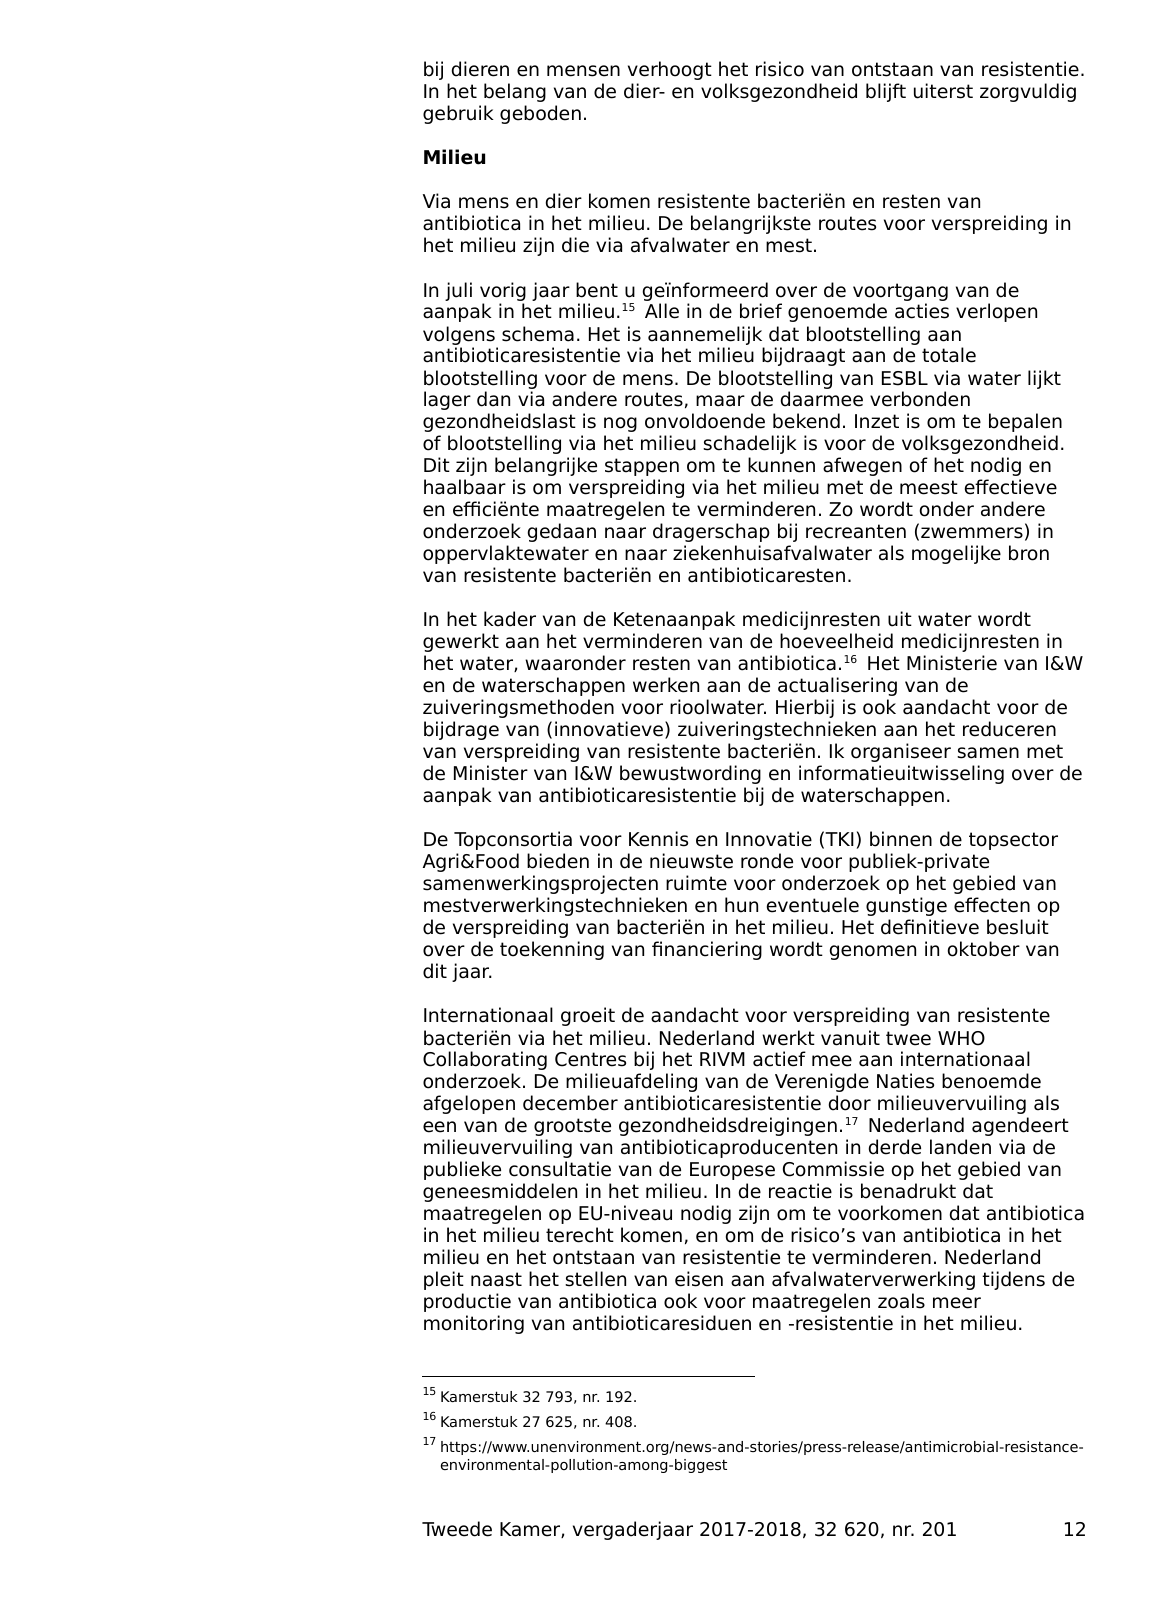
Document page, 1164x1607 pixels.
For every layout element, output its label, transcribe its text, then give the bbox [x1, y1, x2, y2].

text Kamerstuk 32 793, nr. 192. [422, 1385, 1087, 1407]
text In het kader van de Ketenaanpak medicijnresten uit water wordt gewerkt aan het verminderen van de hoeveelheid medicijnresten in het water, waaronder resten van antibiotica. Het Ministerie van I&W en de waterschappen werken aan de actualisering van de zuiveringsmethoden voor rioolwater. Hierbij is ook aandacht voor de bijdrage van (innovatieve) zuiveringstechnieken aan het reduceren van verspreiding van resistente bacteriën. Ik organiseer samen met de Minister van I&W bewustwording en informatieuitwisseling over de aanpak van antibioticaresistentie bij de waterschappen. [422, 609, 1087, 807]
text https://www.unenvironment.org/news-and-stories/press-release/antimicrobial-resistance-environmental-pollution-among-biggest [422, 1435, 1087, 1474]
text De Topconsortia voor Kennis en Innovatie (TKI) binnen de topsector Agri&Food bieden in de nieuwste ronde voor publiek-private samenwerkingsprojecten ruimte voor onderzoek op het gebied van mestverwerkingstechnieken en hun eventuele gunstige effecten op de verspreiding van bacteriën in het milieu. Het definitieve besluit over de toekenning van financiering wordt genomen in oktober van dit jaar. [422, 829, 1087, 983]
text bij dieren en mensen verhoogt het risico van ontstaan van resistentie. In het belang van de dier- en volksgezondheid blijft uiterst zorgvuldig gebruik geboden. [422, 59, 1087, 125]
text In juli vorig jaar bent u geïnformeerd over de voortgang van de aanpak in het milieu. Alle in de brief genoemde acties verlopen volgens schema. Het is aannemelijk dat blootstelling aan antibioticaresistentie via het milieu bijdraagt aan de totale blootstelling voor de mens. De blootstelling van ESBL via water lijkt lager dan via andere routes, maar de daarmee verbonden gezondheidslast is nog onvoldoende bekend. Inzet is om te bepalen of blootstelling via het milieu schadelijk is voor de volksgezondheid. Dit zijn belangrijke stappen om te kunnen afwegen of het nodig en haalbaar is om verspreiding via het milieu met de meest effectieve en efficiënte maatregelen te verminderen. Zo wordt onder andere onderzoek gedaan naar dragerschap bij recreanten (zwemmers) in oppervlaktewater en naar ziekenhuisafvalwater als mogelijke bron van resistente bacteriën en antibioticaresten. [422, 279, 1087, 587]
text Via mens en dier komen resistente bacteriën en resten van antibiotica in het milieu. De belangrijkste routes voor verspreiding in het milieu zijn die via afvalwater en mest. [422, 191, 1087, 257]
subtitle Milieu [422, 147, 1087, 169]
text Internationaal groeit de aandacht voor verspreiding van resistente bacteriën via het milieu. Nederland werkt vanuit twee WHO Collaborating Centres bij het RIVM actief mee aan internationaal onderzoek. De milieuafdeling van de Verenigde Naties benoemde afgelopen december antibioticaresistentie door milieuvervuiling als een van de grootste gezondheidsdreigingen. Nederland agendeert milieuvervuiling van antibioticaproducenten in derde landen via de publieke consultatie van de Europese Commissie op het gebied van geneesmiddelen in het milieu. In de reactie is benadrukt dat maatregelen op EU-niveau nodig zijn om te voorkomen dat antibiotica in het milieu terecht komen, en om de risico’s van antibiotica in het milieu en het ontstaan van resistentie te verminderen. Nederland pleit naast het stellen van eisen aan afvalwaterverwerking tijdens de productie van antibiotica ook voor maatregelen zoals meer monitoring van antibioticaresiduen en -resistentie in het milieu. [422, 1005, 1087, 1335]
text Kamerstuk 27 625, nr. 408. [422, 1410, 1087, 1432]
